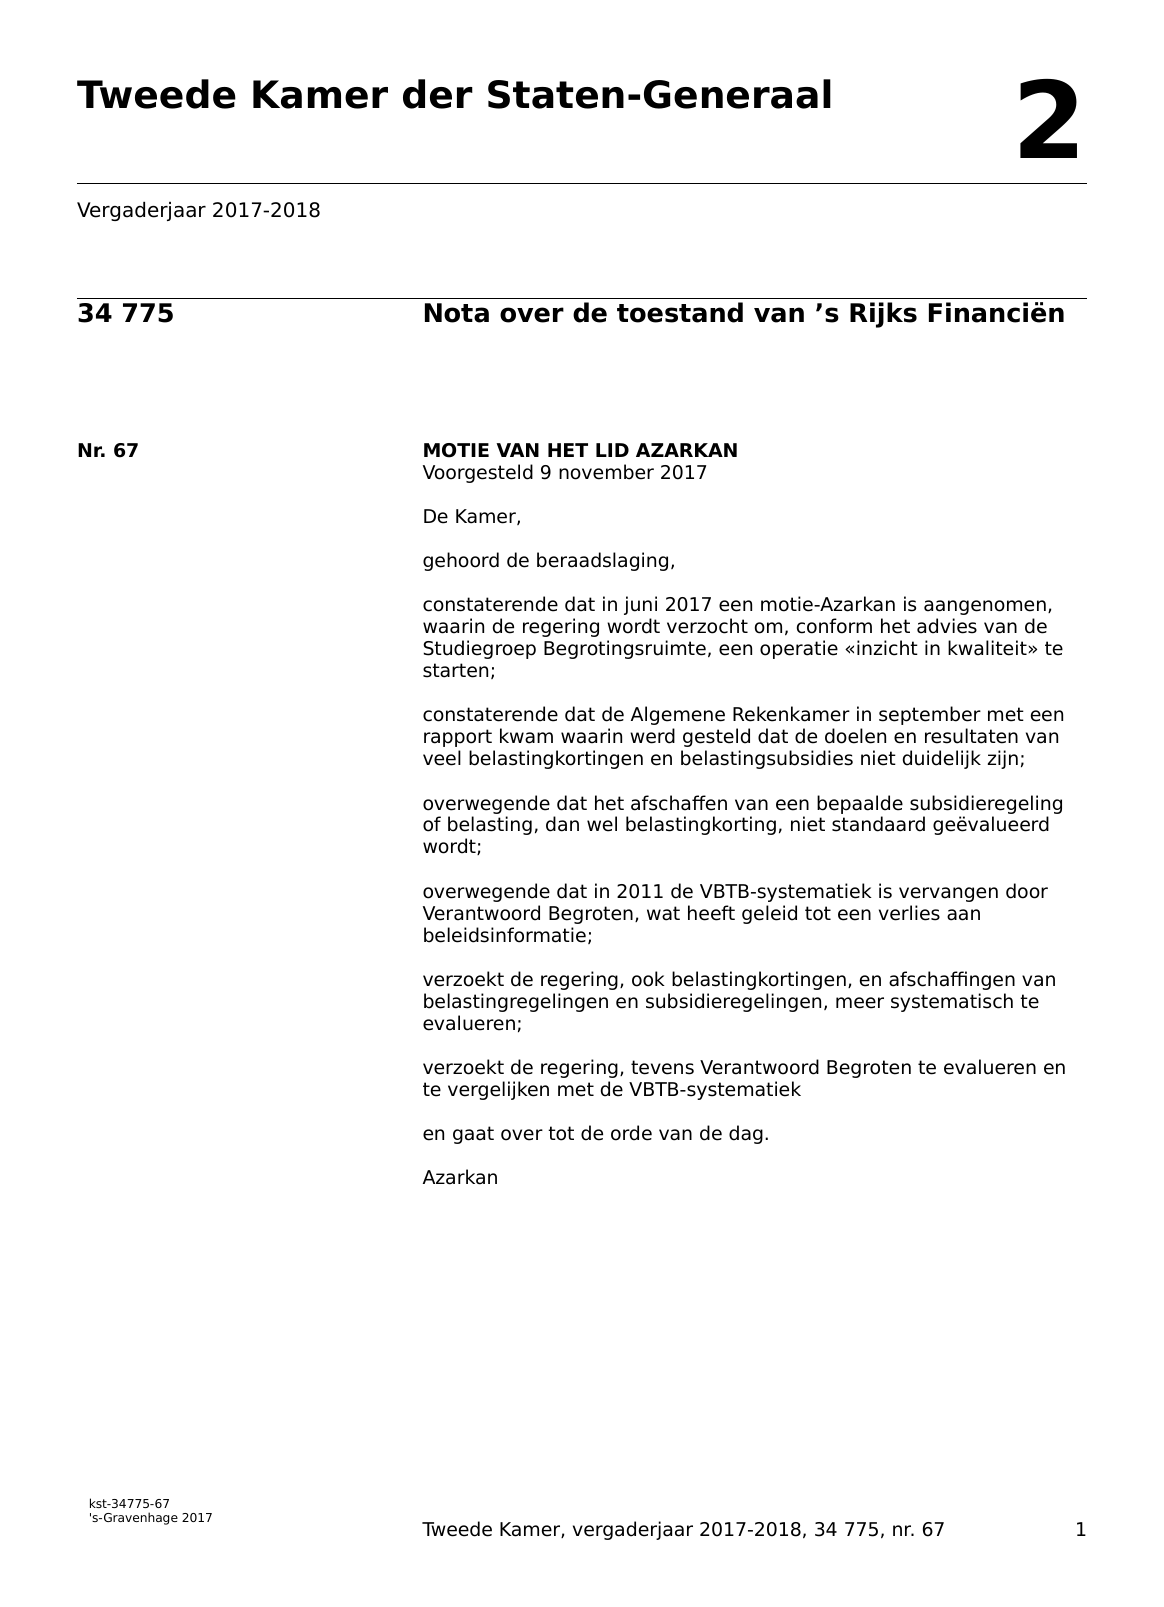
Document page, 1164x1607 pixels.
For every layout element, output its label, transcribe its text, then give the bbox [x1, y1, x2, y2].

text verzoekt de regering, tevens Verantwoord Begroten te evalueren en te vergelijken met de VBTB-systematiek [422, 1057, 1087, 1101]
text constaterende dat in juni 2017 een motie-Azarkan is aangenomen, waarin de regering wordt verzocht om, conform het advies van de Studiegroep Begrotingsruimte, een operatie «inzicht in kwaliteit» te starten; [422, 594, 1087, 682]
text en gaat over tot de orde van de dag. [422, 1123, 1087, 1145]
text kst-34775-67 [88, 1497, 323, 1511]
text gehoord de beraadslaging, [422, 550, 1087, 572]
text overwegende dat in 2011 de VBTB-systematiek is vervangen door Verantwoord Begroten, wat heeft geleid tot een verlies aan beleidsinformatie; [422, 881, 1087, 946]
text verzoekt de regering, ook belastingkortingen, en afschaffingen van belastingregelingen en subsidieregelingen, meer systematisch te evalueren; [422, 969, 1087, 1034]
text Voorgesteld 9 november 2017 [422, 462, 1087, 484]
subtitle Nr. 67 MOTIE VAN HET LID AZARKAN [77, 440, 1087, 462]
subtitle 34 775 Nota over de toestand van ’s Rijks Financiën [77, 299, 1087, 329]
table_cell Vergaderjaar 2017-2018 [77, 184, 1087, 298]
text 's-Gravenhage 2017 [88, 1511, 323, 1525]
text constaterende dat de Algemene Rekenkamer in september met een rapport kwam waarin werd gesteld dat de doelen en resultaten van veel belastingkortingen en belastingsubsidies niet duidelijk zijn; [422, 704, 1087, 770]
table_header Tweede Kamer der Staten-Generaal [77, 59, 886, 183]
table_header 2 [886, 59, 1087, 183]
text Azarkan [422, 1167, 1087, 1189]
text De Kamer, [422, 506, 1087, 528]
text overwegende dat het afschaffen van een bepaalde subsidieregeling of belasting, dan wel belastingkorting, niet standaard geëvalueerd wordt; [422, 792, 1087, 858]
